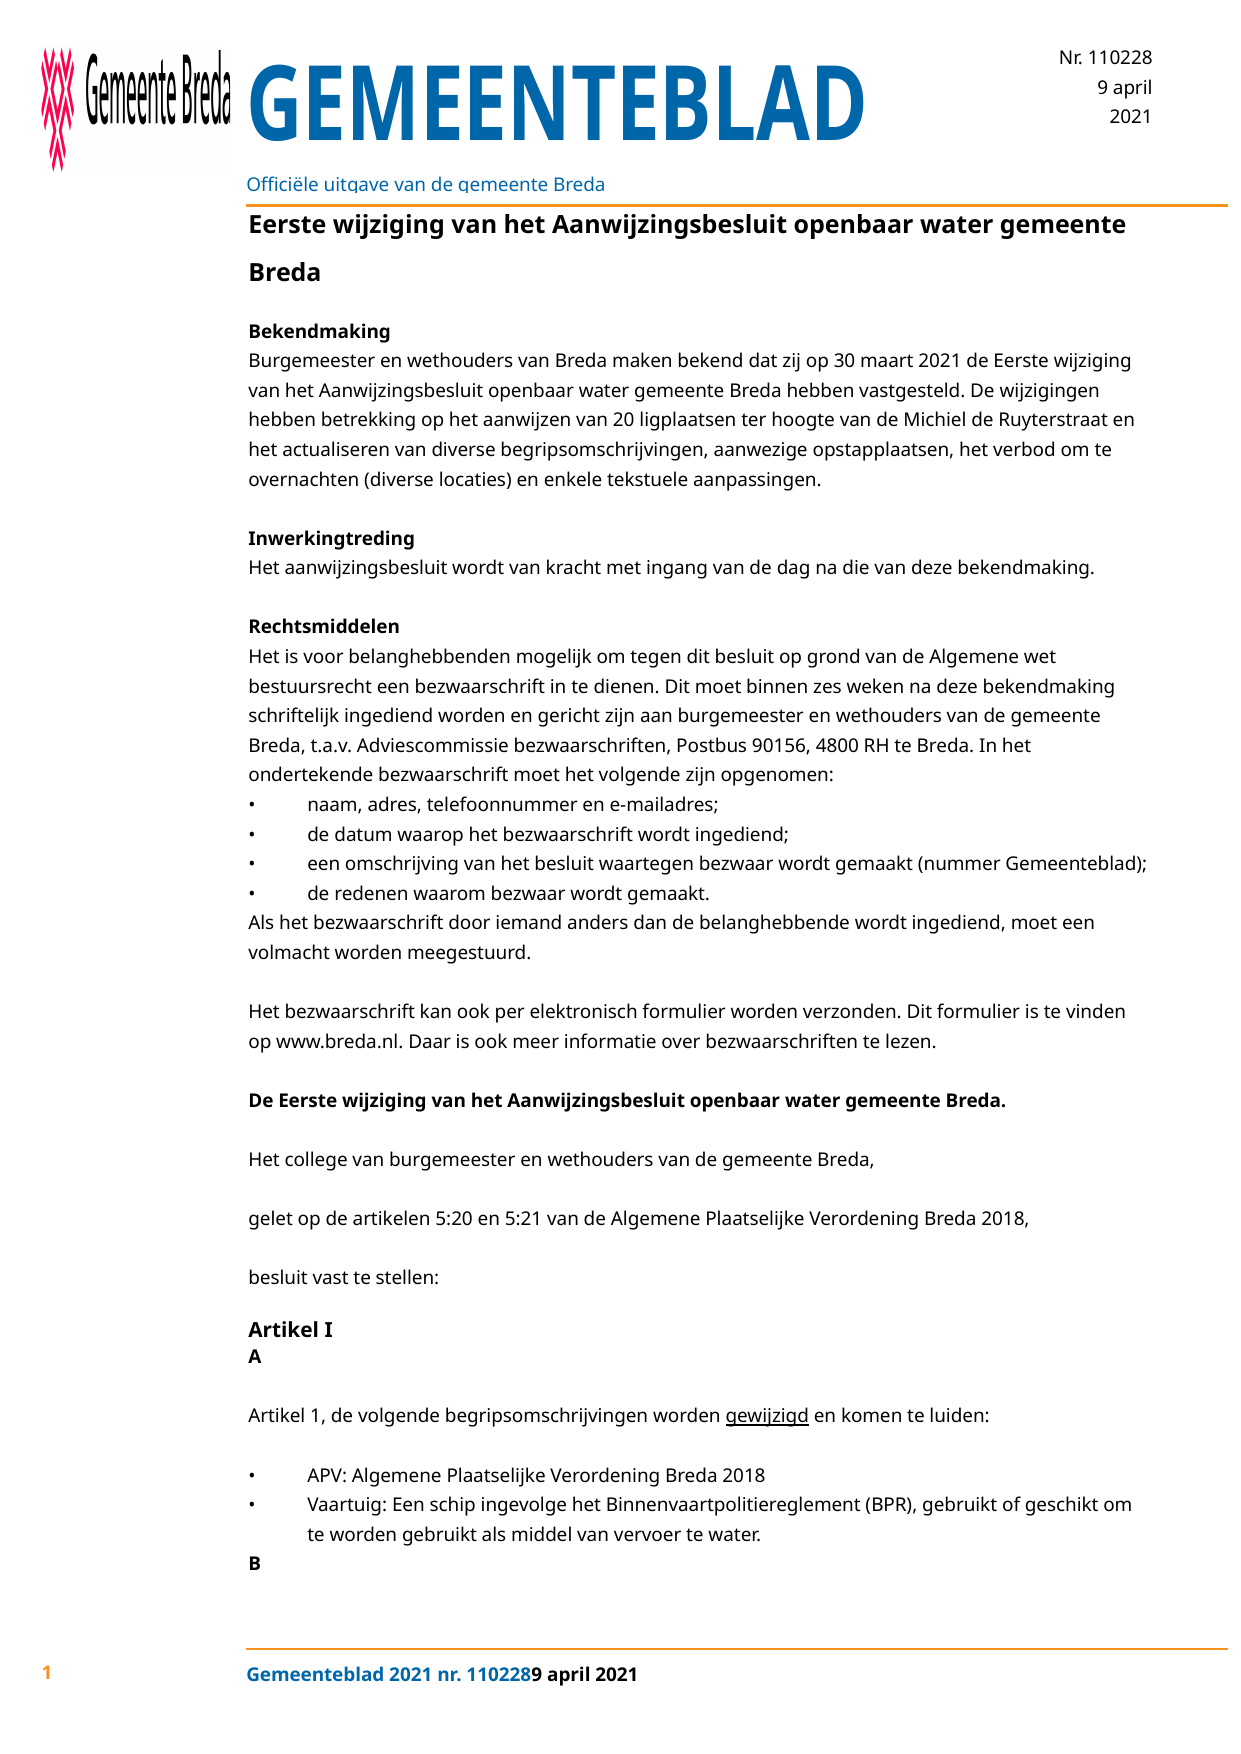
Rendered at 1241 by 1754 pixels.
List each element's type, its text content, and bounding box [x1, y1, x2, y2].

text Het aanwijzingsbesluit wordt van kracht met ingang van de dag na die van deze bekendmaking. [248, 554, 1152, 580]
text Het college van burgemeester en wethouders van de gemeente Breda, [248, 1146, 1152, 1172]
list de datum waarop het bezwaarschrift wordt ingediend; [248, 821, 1152, 847]
list naam, adres, telefoonnummer en e-mailadres; [248, 791, 1152, 817]
list de redenen waarom bezwaar wordt gemaakt. [248, 880, 1152, 906]
text Eerste wijziging van het Aanwijzingsbesluit openbaar water gemeente Breda [248, 207, 1152, 288]
picture [41, 47, 231, 172]
text Als het bezwaarschrift door iemand anders dan de belanghebbende wordt ingediend, moet een volmacht worden meegestuurd. [248, 909, 1152, 965]
text Inwerkingtreding [248, 525, 1152, 551]
text Bekendmaking [248, 318, 1152, 344]
text Artikel 1, de volgende begripsomschrijvingen worden gewijzigd en komen te luiden: [248, 1403, 1152, 1428]
list Vaartuig: Een schip ingevolge het Binnenvaartpolitiereglement (BPR), gebruikt of geschikt om te worden gebruikt als middel van vervoer te water. [248, 1491, 1152, 1547]
text De Eerste wijziging van het Aanwijzingsbesluit openbaar water gemeente Breda. [248, 1087, 1152, 1113]
text Artikel I [248, 1315, 1152, 1343]
text B [248, 1551, 1152, 1576]
text Het bezwaarschrift kan ook per elektronisch formulier worden verzonden. Dit formulier is te vinden op www.breda.nl. Daar is ook meer informatie over bezwaarschriften te lezen. [248, 998, 1152, 1054]
text A [248, 1343, 1152, 1369]
text Het is voor belanghebbenden mogelijk om tegen dit besluit op grond van de Algemene wet bestuursrecht een bezwaarschrift in te dienen. Dit moet binnen zes weken na deze bekendmaking schriftelijk ingediend worden en gericht zijn aan burgemeester en wethouders van de gemeente Breda, t.a.v. Adviescommissie bezwaarschriften, Postbus 90156, 4800 RH te Breda. In het ondertekende bezwaarschrift moet het volgende zijn opgenomen: [248, 643, 1152, 787]
text Rechtsmiddelen [248, 614, 1152, 639]
text besluit vast te stellen: [248, 1264, 1152, 1290]
text Burgemeester en wethouders van Breda maken bekend dat zij op 30 maart 2021 de Eerste wijziging van het Aanwijzingsbesluit openbaar water gemeente Breda hebben vastgesteld. De wijzigingen hebben betrekking op het aanwijzen van 20 ligplaatsen ter hoogte van de Michiel de Ruyterstraat en het actualiseren van diverse begripsomschrijvingen, aanwezige opstapplaatsen, het verbod om te overnachten (diverse locaties) en enkele tekstuele aanpassingen. [248, 347, 1152, 492]
list APV: Algemene Plaatselijke Verordening Breda 2018 [248, 1462, 1152, 1487]
list een omschrijving van het besluit waartegen bezwaar wordt gemaakt (nummer Gemeenteblad); [248, 850, 1152, 876]
text gelet op de artikelen 5:20 en 5:21 van de Algemene Plaatselijke Verordening Breda 2018, [248, 1205, 1152, 1231]
